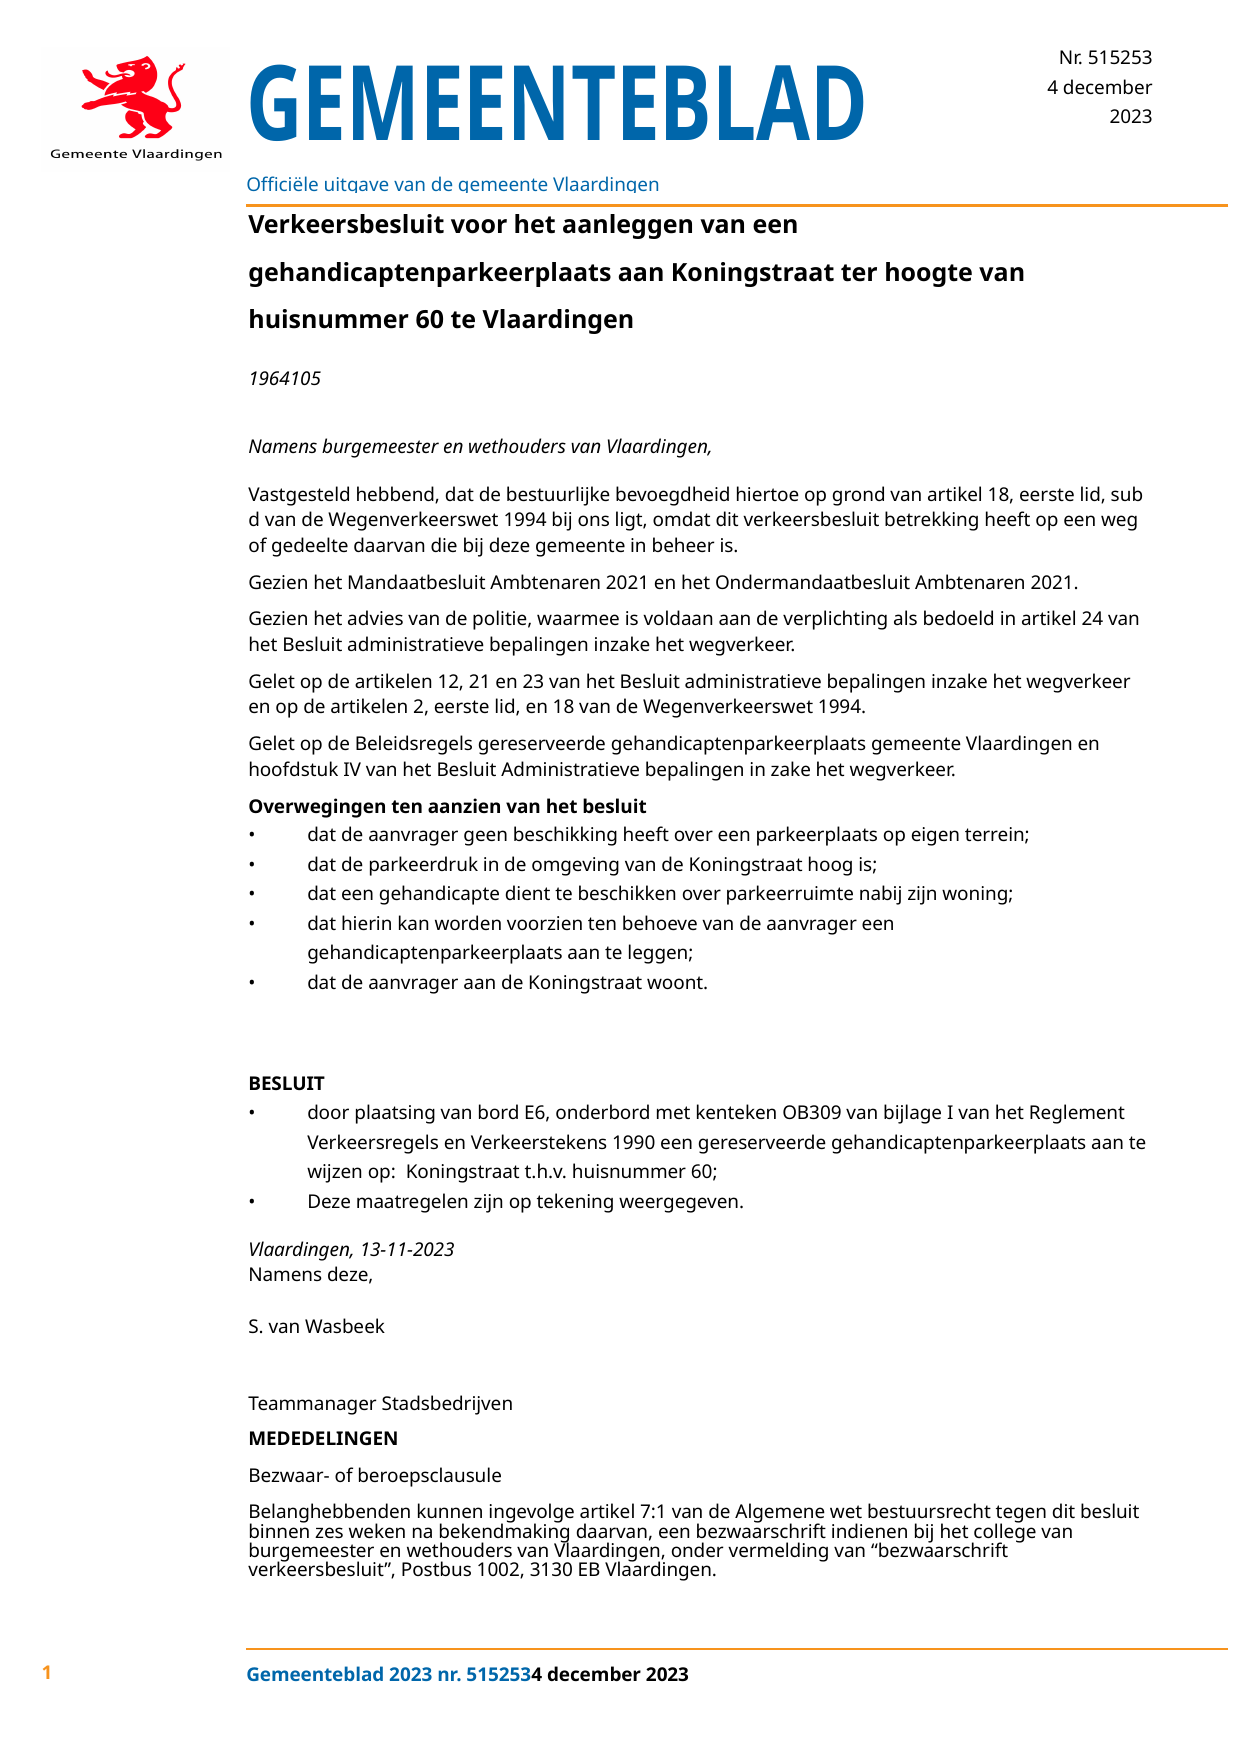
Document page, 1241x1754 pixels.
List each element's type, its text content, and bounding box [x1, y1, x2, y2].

text Gezien het advies van de politie, waarmee is voldaan aan de verplichting als bedoeld in artikel 24 van het Besluit administratieve bepalingen inzake het wegverkeer. [248, 606, 1152, 657]
list door plaatsing van bord E6, onderbord met kenteken OB309 van bijlage I van het Reglement Verkeersregels en Verkeerstekens 1990 een gereserveerde gehandicaptenparkeerplaats aan te wijzen op: Koningstraat t.h.v. huisnummer 60; [248, 1099, 1152, 1184]
list dat hierin kan worden voorzien ten behoeve van de aanvrager een gehandicaptenparkeerplaats aan te leggen; [248, 910, 1152, 965]
text Teammanager Stadsbedrijven [248, 1390, 1152, 1416]
text Vastgesteld hebbend, dat de bestuurlijke bevoegdheid hiertoe op grond van artikel 18, eerste lid, sub d van de Wegenverkeerswet 1994 bij ons ligt, omdat dit verkeersbesluit betrekking heeft op een weg of gedeelte daarvan die bij deze gemeente in beheer is. [248, 481, 1152, 558]
text Gelet op de Beleidsregels gereserveerde gehandicaptenparkeerplaats gemeente Vlaardingen en hoofdstuk IV van het Besluit Administratieve bepalingen in zake het wegverkeer. [248, 730, 1152, 782]
picture [41, 47, 231, 172]
text 1964105 [248, 366, 1152, 391]
text Namens burgemeester en wethouders van Vlaardingen, [248, 433, 1152, 459]
list dat de aanvrager geen beschikking heeft over een parkeerplaats op eigen terrein; [248, 821, 1152, 847]
text S. van Wasbeek [248, 1313, 1152, 1339]
text BESLUIT [248, 1070, 1152, 1095]
text Gelet op de artikelen 12, 21 en 23 van het Besluit administratieve bepalingen inzake het wegverkeer en op de artikelen 2, eerste lid, en 18 van de Wegenverkeerswet 1994. [248, 668, 1152, 719]
text Belanghebbenden kunnen ingevolge artikel 7:1 van de Algemene wet bestuursrecht tegen dit besluit binnen zes weken na bekendmaking daarvan, een bezwaarschrift indienen bij het college van burgemeester en wethouders van Vlaardingen, onder vermelding van “bezwaarschrift verkeersbesluit”, Postbus 1002, 3130 EB Vlaardingen. [248, 1503, 1152, 1581]
text Bezwaar- of beroepsclausule [248, 1467, 1152, 1486]
text Namens deze, [248, 1262, 1152, 1287]
text Gezien het Mandaatbesluit Ambtenaren 2021 en het Ondermandaatbesluit Ambtenaren 2021. [248, 569, 1152, 595]
text MEDEDELINGEN [248, 1429, 1152, 1449]
text Overwegingen ten aanzien van het besluit [248, 793, 1152, 818]
list dat de parkeerdruk in de omgeving van de Koningstraat hoog is; [248, 851, 1152, 876]
list dat een gehandicapte dient te beschikken over parkeerruimte nabij zijn woning; [248, 880, 1152, 906]
list dat de aanvrager aan de Koningstraat woont. [248, 969, 1152, 995]
text Verkeersbesluit voor het aanleggen van een gehandicaptenparkeerplaats aan Koningstraat ter hoogte van huisnummer 60 te Vlaardingen [248, 207, 1152, 336]
list Deze maatregelen zijn op tekening weergegeven. [248, 1188, 1152, 1214]
text Vlaardingen, 13-11-2023 [248, 1236, 1152, 1262]
